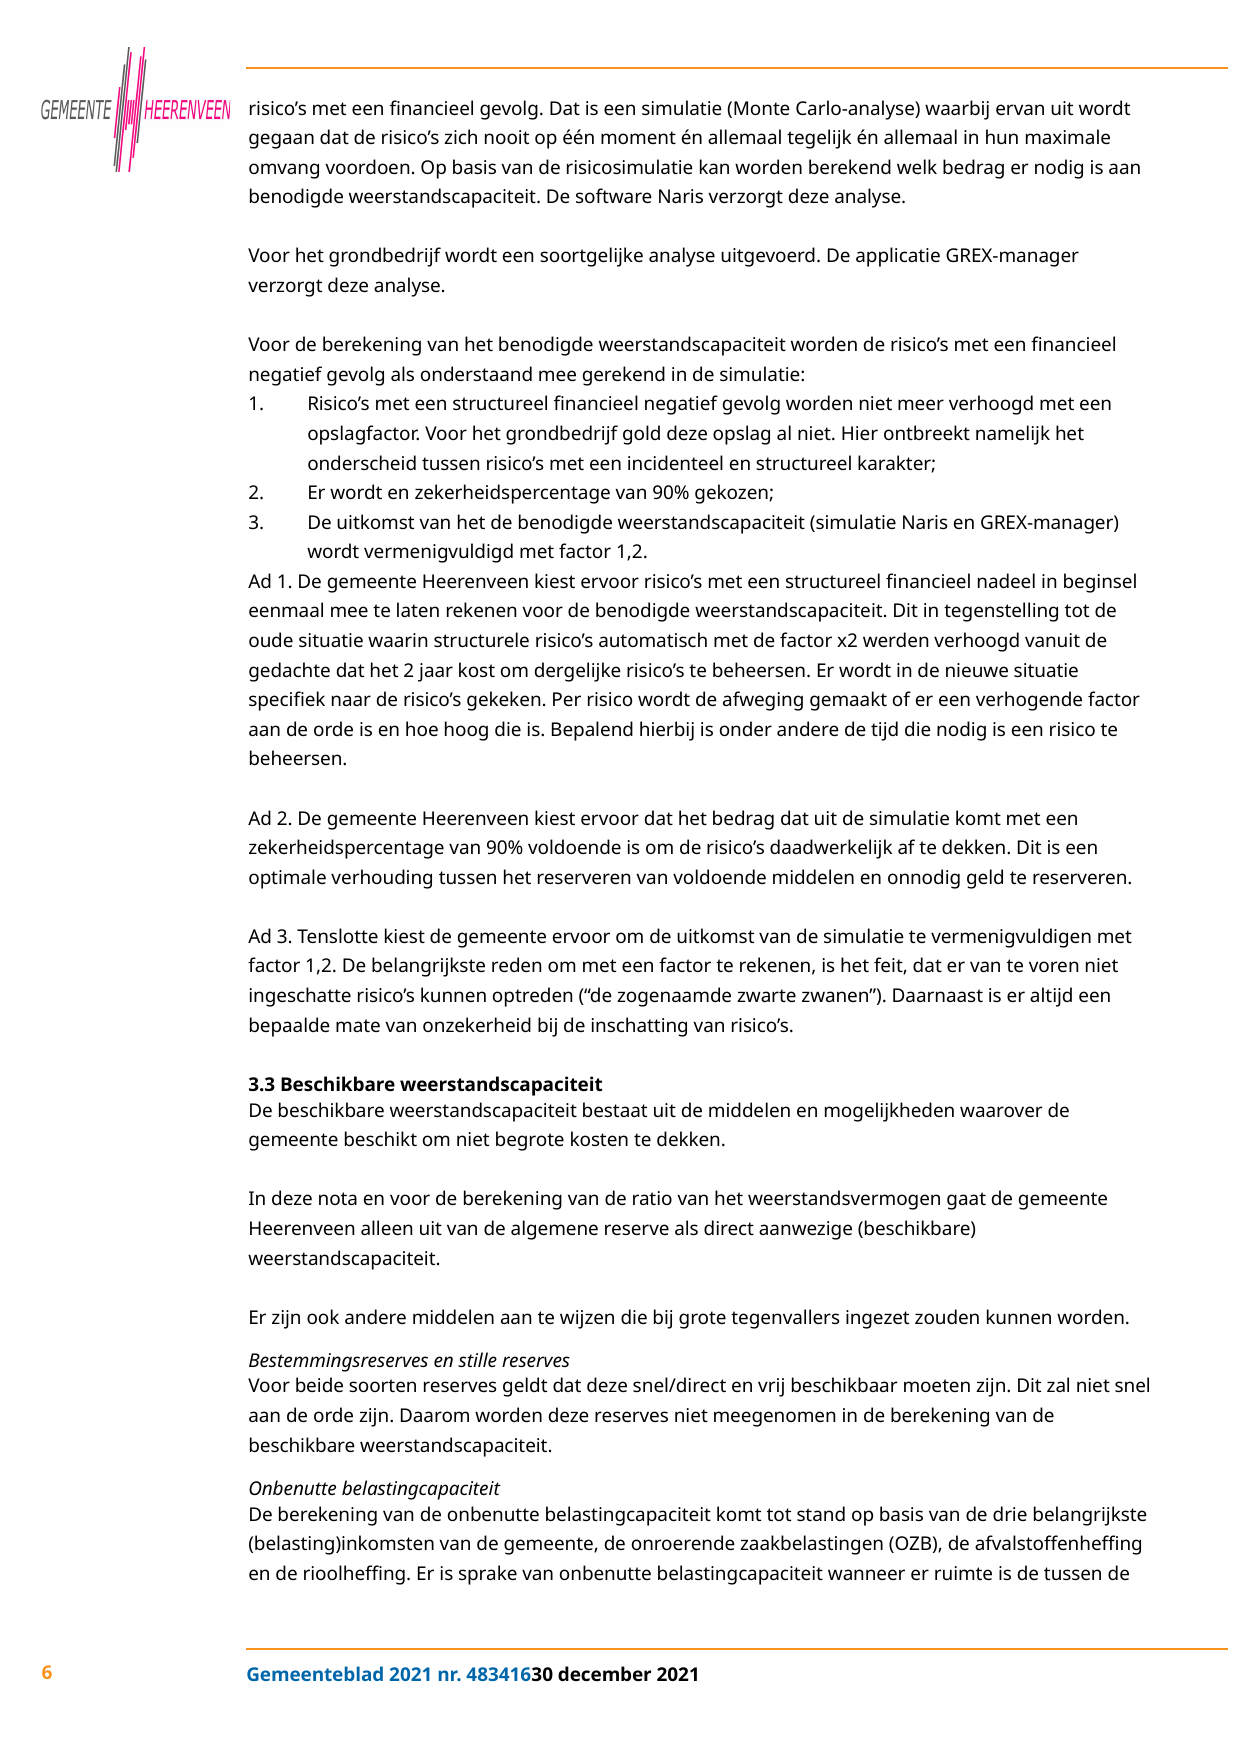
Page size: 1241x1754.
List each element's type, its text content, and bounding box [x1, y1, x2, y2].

text Er zijn ook andere middelen aan te wijzen die bij grote tegenvallers ingezet zouden kunnen worden. [248, 1304, 1152, 1329]
text De beschikbare weerstandscapaciteit bestaat uit de middelen en mogelijkheden waarover de gemeente beschikt om niet begrote kosten te dekken. [248, 1097, 1152, 1152]
list Er wordt en zekerheidspercentage van 90% gekozen; [248, 479, 1152, 505]
list Risico’s met een structureel financieel negatief gevolg worden niet meer verhoogd met een opslagfactor. Voor het grondbedrijf gold deze opslag al niet. Hier ontbreekt namelijk het onderscheid tussen risico’s met een incidenteel en structureel karakter; [248, 391, 1152, 476]
text risico’s met een financieel gevolg. Dat is een simulatie (Monte Carlo-analyse) waarbij ervan uit wordt gegaan dat de risico’s zich nooit op één moment én allemaal tegelijk én allemaal in hun maximale omvang voordoen. Op basis van de risicosimulatie kan worden berekend welk bedrag er nodig is aan benodigde weerstandscapaciteit. De software Naris verzorgt deze analyse. [248, 95, 1152, 209]
text Bestemmingsreserves en stille reserves [248, 1347, 1152, 1373]
text In deze nota en voor de berekening van de ratio van het weerstandsvermogen gaat de gemeente Heerenveen alleen uit van de algemene reserve als direct aanwezige (beschikbare) weerstandscapaciteit. [248, 1186, 1152, 1270]
picture [41, 47, 231, 172]
text Ad 1. De gemeente Heerenveen kiest ervoor risico’s met een structureel financieel nadeel in beginsel eenmaal mee te laten rekenen voor de benodigde weerstandscapaciteit. Dit in tegenstelling tot de oude situatie waarin structurele risico’s automatisch met de factor x2 werden verhoogd vanuit de gedachte dat het 2 jaar kost om dergelijke risico’s te beheersen. Er wordt in de nieuwe situatie specifiek naar de risico’s gekeken. Per risico wordt de afweging gemaakt of er een verhogende factor aan de orde is en hoe hoog die is. Bepalend hierbij is onder andere de tijd die nodig is een risico te beheersen. [248, 568, 1152, 771]
text Ad 2. De gemeente Heerenveen kiest ervoor dat het bedrag dat uit de simulatie komt met een zekerheidspercentage van 90% voldoende is om de risico’s daadwerkelijk af te dekken. Dit is een optimale verhouding tussen het reserveren van voldoende middelen en onnodig geld te reserveren. [248, 805, 1152, 890]
text Voor beide soorten reserves geldt dat deze snel/direct en vrij beschikbaar moeten zijn. Dit zal niet snel aan de orde zijn. Daarom worden deze reserves niet meegenomen in de berekening van de beschikbare weerstandscapaciteit. [248, 1373, 1152, 1458]
text 3.3 Beschikbare weerstandscapaciteit [248, 1071, 1152, 1097]
text Voor het grondbedrijf wordt een soortgelijke analyse uitgevoerd. De applicatie GREX-manager verzorgt deze analyse. [248, 243, 1152, 298]
text Ad 3. Tenslotte kiest de gemeente ervoor om de uitkomst van de simulatie te vermenigvuldigen met factor 1,2. De belangrijkste reden om met een factor te rekenen, is het feit, dat er van te voren niet ingeschatte risico’s kunnen optreden (“de zogenaamde zwarte zwanen”). Daarnaast is er altijd een bepaalde mate van onzekerheid bij de inschatting van risico’s. [248, 923, 1152, 1038]
text Onbenutte belastingcapaciteit [248, 1475, 1152, 1501]
text Voor de berekening van het benodigde weerstandscapaciteit worden de risico’s met een financieel negatief gevolg als onderstaand mee gerekend in de simulatie: [248, 331, 1152, 387]
list De uitkomst van het de benodigde weerstandscapaciteit (simulatie Naris en GREX-manager) wordt vermenigvuldigd met factor 1,2. [248, 509, 1152, 564]
text De berekening van de onbenutte belastingcapaciteit komt tot stand op basis van de drie belangrijkste (belasting)inkomsten van de gemeente, de onroerende zaakbelastingen (OZB), de afvalstoffenheffing en de rioolheffing. Er is sprake van onbenutte belastingcapaciteit wanneer er ruimte is de tussen de [248, 1501, 1152, 1586]
